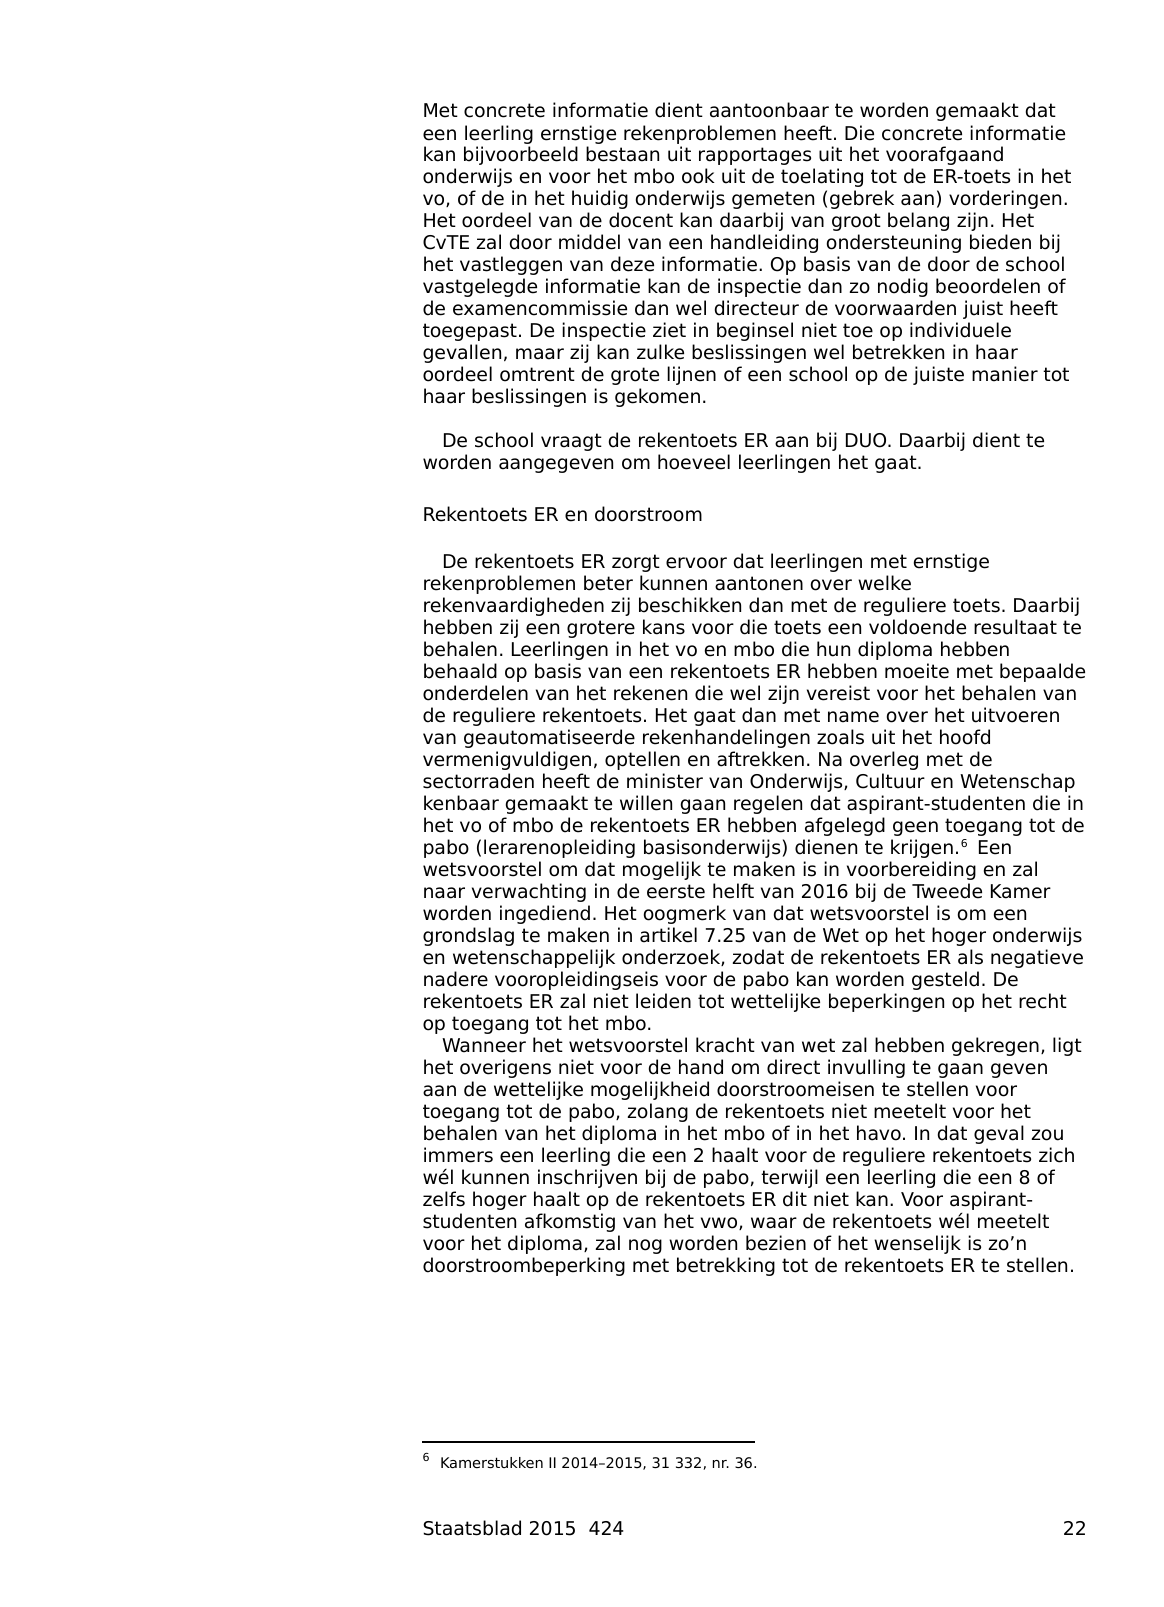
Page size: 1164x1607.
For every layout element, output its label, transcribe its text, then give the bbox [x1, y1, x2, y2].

text Wanneer het wetsvoorstel kracht van wet zal hebben gekregen, ligt het overigens niet voor de hand om direct invulling te gaan geven aan de wettelijke mogelijkheid doorstroomeisen te stellen voor toegang tot de pabo, zolang de rekentoets niet meetelt voor het behalen van het diploma in het mbo of in het havo. In dat geval zou immers een leerling die een 2 haalt voor de reguliere rekentoets zich wél kunnen inschrijven bij de pabo, terwijl een leerling die een 8 of zelfs hoger haalt op de rekentoets ER dit niet kan. Voor aspirant-studenten afkomstig van het vwo, waar de rekentoets wél meetelt voor het diploma, zal nog worden bezien of het wenselijk is zo’n doorstroombeperking met betrekking tot de rekentoets ER te stellen. [422, 1035, 1087, 1277]
text Met concrete informatie dient aantoonbaar te worden gemaakt dat een leerling ernstige rekenproblemen heeft. Die concrete informatie kan bijvoorbeeld bestaan uit rapportages uit het voorafgaand onderwijs en voor het mbo ook uit de toelating tot de ER-toets in het vo, of de in het huidig onderwijs gemeten (gebrek aan) vorderingen. Het oordeel van de docent kan daarbij van groot belang zijn. Het CvTE zal door middel van een handleiding ondersteuning bieden bij het vastleggen van deze informatie. Op basis van de door de school vastgelegde informatie kan de inspectie dan zo nodig beoordelen of de examencommissie dan wel directeur de voorwaarden juist heeft toegepast. De inspectie ziet in beginsel niet toe op individuele gevallen, maar zij kan zulke beslissingen wel betrekken in haar oordeel omtrent de grote lijnen of een school op de juiste manier tot haar beslissingen is gekomen. [422, 100, 1087, 408]
subtitle Rekentoets ER en doorstroom [422, 504, 1087, 526]
text Kamerstukken II 2014–2015, 31 332, nr. 36. [422, 1451, 1087, 1473]
text De school vraagt de rekentoets ER aan bij DUO. Daarbij dient te worden aangegeven om hoeveel leerlingen het gaat. [422, 430, 1087, 474]
text De rekentoets ER zorgt ervoor dat leerlingen met ernstige rekenproblemen beter kunnen aantonen over welke rekenvaardigheden zij beschikken dan met de reguliere toets. Daarbij hebben zij een grotere kans voor die toets een voldoende resultaat te behalen. Leerlingen in het vo en mbo die hun diploma hebben behaald op basis van een rekentoets ER hebben moeite met bepaalde onderdelen van het rekenen die wel zijn vereist voor het behalen van de reguliere rekentoets. Het gaat dan met name over het uitvoeren van geautomatiseerde rekenhandelingen zoals uit het hoofd vermenigvuldigen, optellen en aftrekken. Na overleg met de sectorraden heeft de minister van Onderwijs, Cultuur en Wetenschap kenbaar gemaakt te willen gaan regelen dat aspirant-studenten die in het vo of mbo de rekentoets ER hebben afgelegd geen toegang tot de pabo (lerarenopleiding basisonderwijs) dienen te krijgen. Een wetsvoorstel om dat mogelijk te maken is in voorbereiding en zal naar verwachting in de eerste helft van 2016 bij de Tweede Kamer worden ingediend. Het oogmerk van dat wetsvoorstel is om een grondslag te maken in artikel 7.25 van de Wet op het hoger onderwijs en wetenschappelijk onderzoek, zodat de rekentoets ER als negatieve nadere vooropleidingseis voor de pabo kan worden gesteld. De rekentoets ER zal niet leiden tot wettelijke beperkingen op het recht op toegang tot het mbo. [422, 551, 1087, 1035]
